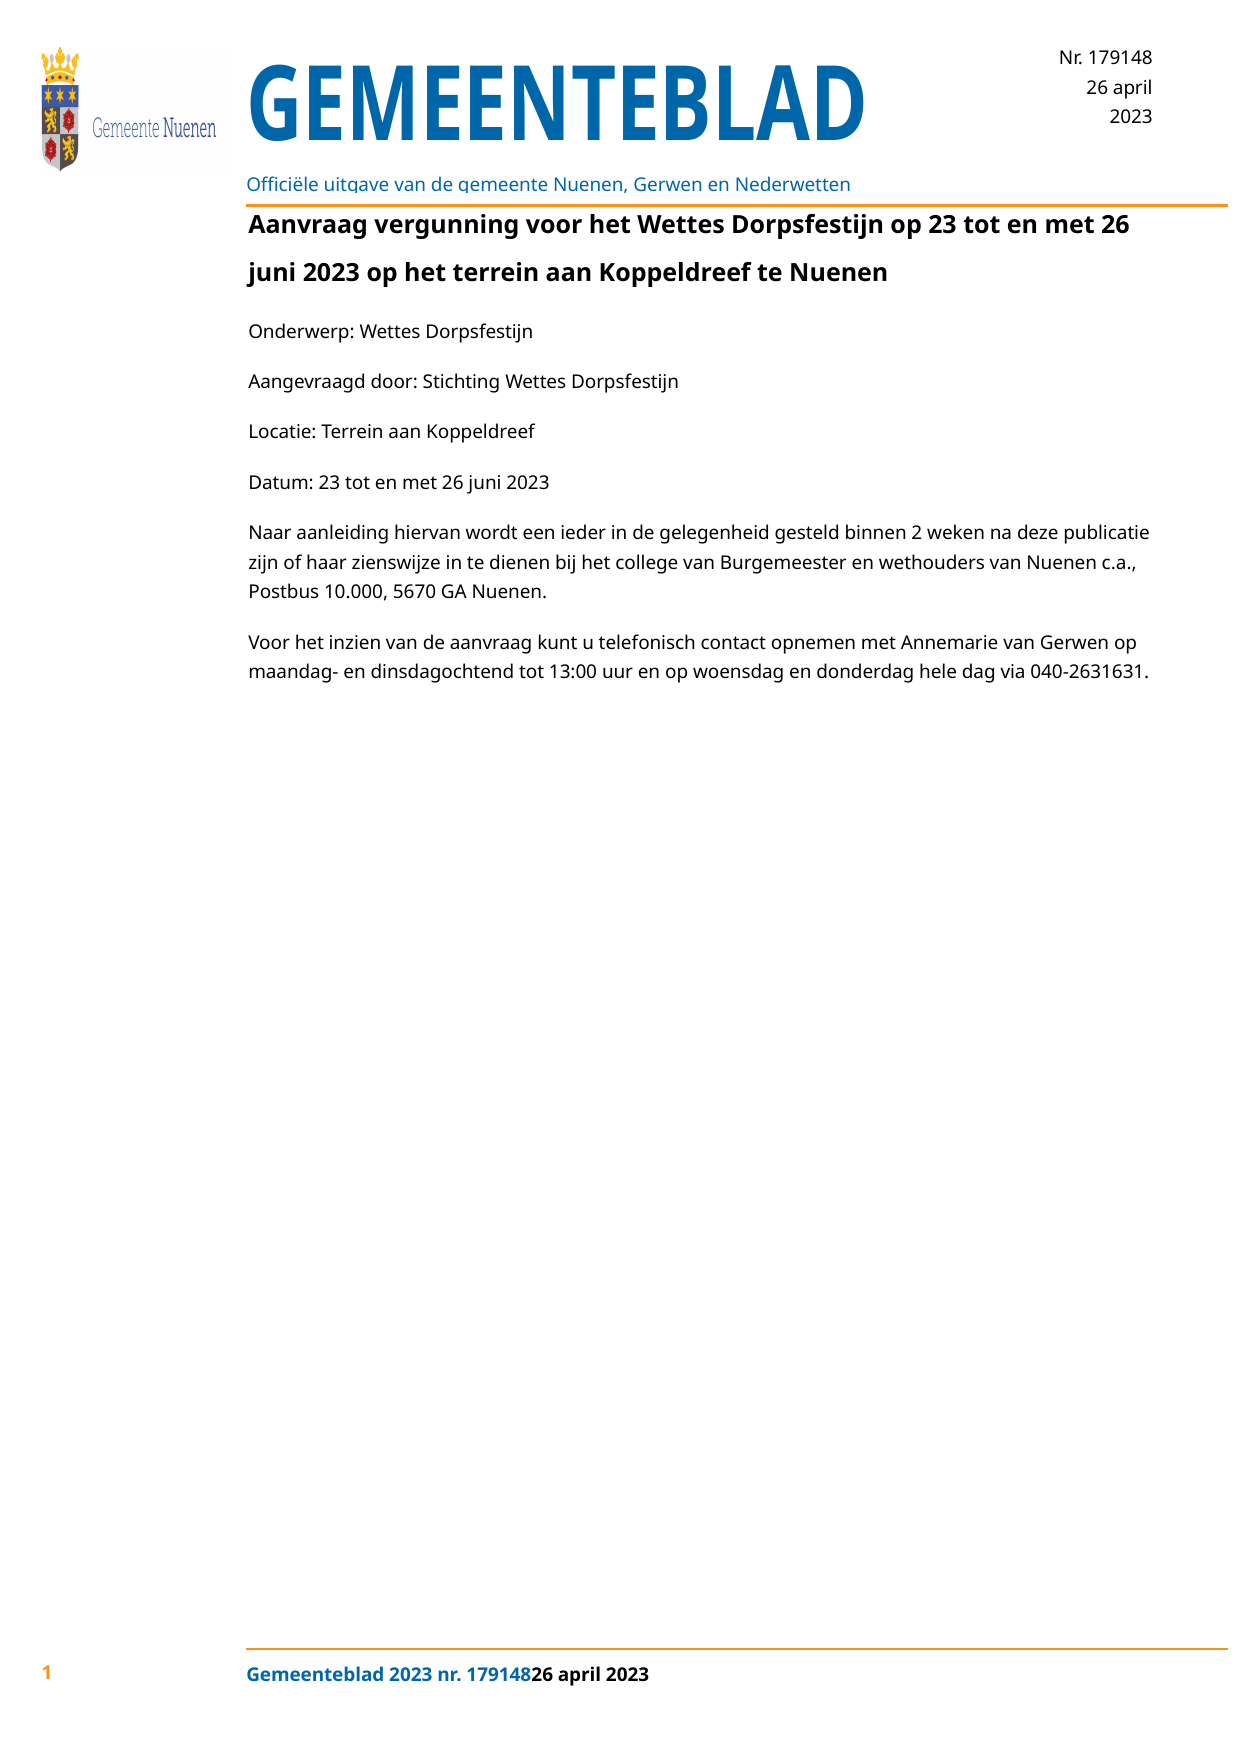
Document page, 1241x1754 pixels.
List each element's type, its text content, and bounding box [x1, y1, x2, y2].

text Naar aanleiding hiervan wordt een ieder in de gelegenheid gesteld binnen 2 weken na deze publicatie zijn of haar zienswijze in te dienen bij het college van Burgemeester en wethouders van Nuenen c.a., Postbus 10.000, 5670 GA Nuenen. [248, 519, 1152, 604]
picture [41, 47, 231, 172]
text Datum: 23 tot en met 26 juni 2023 [248, 469, 1152, 495]
text Locatie: Terrein aan Koppeldreef [248, 419, 1152, 444]
text Aangevraagd door: Stichting Wettes Dorpsfestijn [248, 368, 1152, 394]
text Voor het inzien van de aanvraag kunt u telefonisch contact opnemen met Annemarie van Gerwen op maandag- en dinsdagochtend tot 13:00 uur en op woensdag en donderdag hele dag via 040-2631631. [248, 629, 1152, 684]
text Aanvraag vergunning voor het Wettes Dorpsfestijn op 23 tot en met 26 juni 2023 op het terrein aan Koppeldreef te Nuenen [248, 207, 1152, 288]
text Onderwerp: Wettes Dorpsfestijn [248, 318, 1152, 344]
